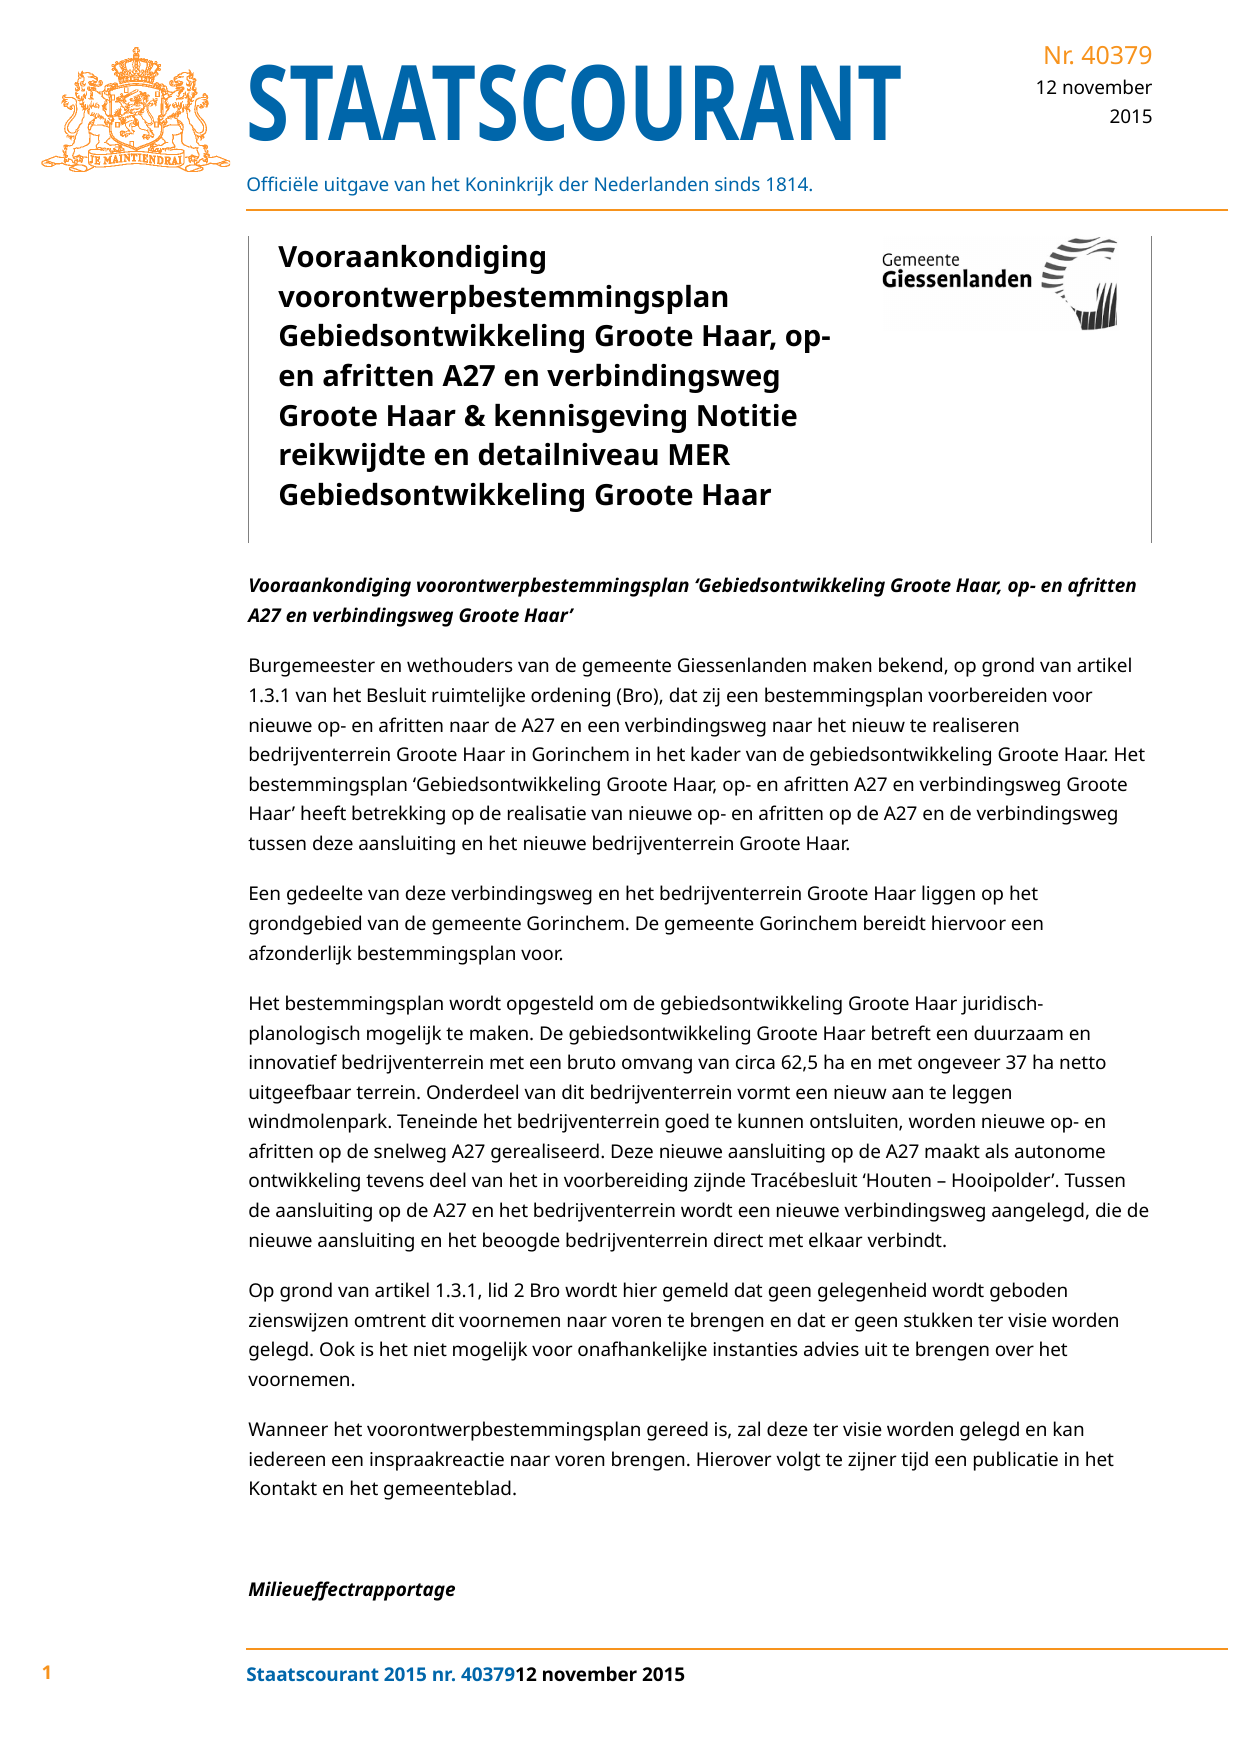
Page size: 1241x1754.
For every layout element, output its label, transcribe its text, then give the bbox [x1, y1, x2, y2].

text Milieueffectrapportage [248, 1576, 1152, 1602]
table_header Vooraankondiging voorontwerpbestemmingsplan Gebiedsontwikkeling Groote Haar, op- en afritten A27 en verbindingsweg Groote Haar & kennisgeving Notitie reikwijdte en detailniveau MER Gebiedsontwikkeling Groote Haar [249, 236, 850, 543]
text Wanneer het voorontwerpbestemmingsplan gereed is, zal deze ter visie worden gelegd en kan iedereen een inspraakreactie naar voren brengen. Hierover volgt te zijner tijd een publicatie in het Kontakt en het gemeenteblad. [248, 1416, 1152, 1501]
table_header [850, 236, 1151, 543]
text Een gedeelte van deze verbindingsweg en het bedrijventerrein Groote Haar liggen op het grondgebied van de gemeente Gorinchem. De gemeente Gorinchem bereidt hiervoor een afzonderlijk bestemmingsplan voor. [248, 881, 1152, 966]
text Burgemeester en wethouders van de gemeente Giessenlanden maken bekend, op grond van artikel 1.3.1 van het Besluit ruimtelijke ordening (Bro), dat zij een bestemmingsplan voorbereiden voor nieuwe op- en afritten naar de A27 en een verbindingsweg naar het nieuw te realiseren bedrijventerrein Groote Haar in Gorinchem in het kader van de gebiedsontwikkeling Groote Haar. Het bestemmingsplan ‘Gebiedsontwikkeling Groote Haar, op- en afritten A27 en verbindingsweg Groote Haar’ heeft betrekking op de realisatie van nieuwe op- en afritten op de A27 en de verbindingsweg tussen deze aansluiting en het nieuwe bedrijventerrein Groote Haar. [248, 653, 1152, 856]
picture [882, 236, 1119, 331]
text Vooraankondiging voorontwerpbestemmingsplan ‘Gebiedsontwikkeling Groote Haar, op- en afritten A27 en verbindingsweg Groote Haar’ [248, 573, 1152, 628]
text Het bestemmingsplan wordt opgesteld om de gebiedsontwikkeling Groote Haar juridisch-planologisch mogelijk te maken. De gebiedsontwikkeling Groote Haar betreft een duurzaam en innovatief bedrijventerrein met een bruto omvang van circa 62,5 ha en met ongeveer 37 ha netto uitgeefbaar terrein. Onderdeel van dit bedrijventerrein vormt een nieuw aan te leggen windmolenpark. Teneinde het bedrijventerrein goed te kunnen ontsluiten, worden nieuwe op- en afritten op de snelweg A27 gerealiseerd. Deze nieuwe aansluiting op de A27 maakt als autonome ontwikkeling tevens deel van het in voorbereiding zijnde Tracébesluit ‘Houten – Hooipolder’. Tussen de aansluiting op de A27 en het bedrijventerrein wordt een nieuwe verbindingsweg aangelegd, die de nieuwe aansluiting en het beoogde bedrijventerrein direct met elkaar verbindt. [248, 990, 1152, 1253]
text Op grond van artikel 1.3.1, lid 2 Bro wordt hier gemeld dat geen gelegenheid wordt geboden zienswijzen omtrent dit voornemen naar voren te brengen en dat er geen stukken ter visie worden gelegd. Ook is het niet mogelijk voor onafhankelijke instanties advies uit te brengen over het voornemen. [248, 1277, 1152, 1392]
picture [41, 47, 231, 172]
